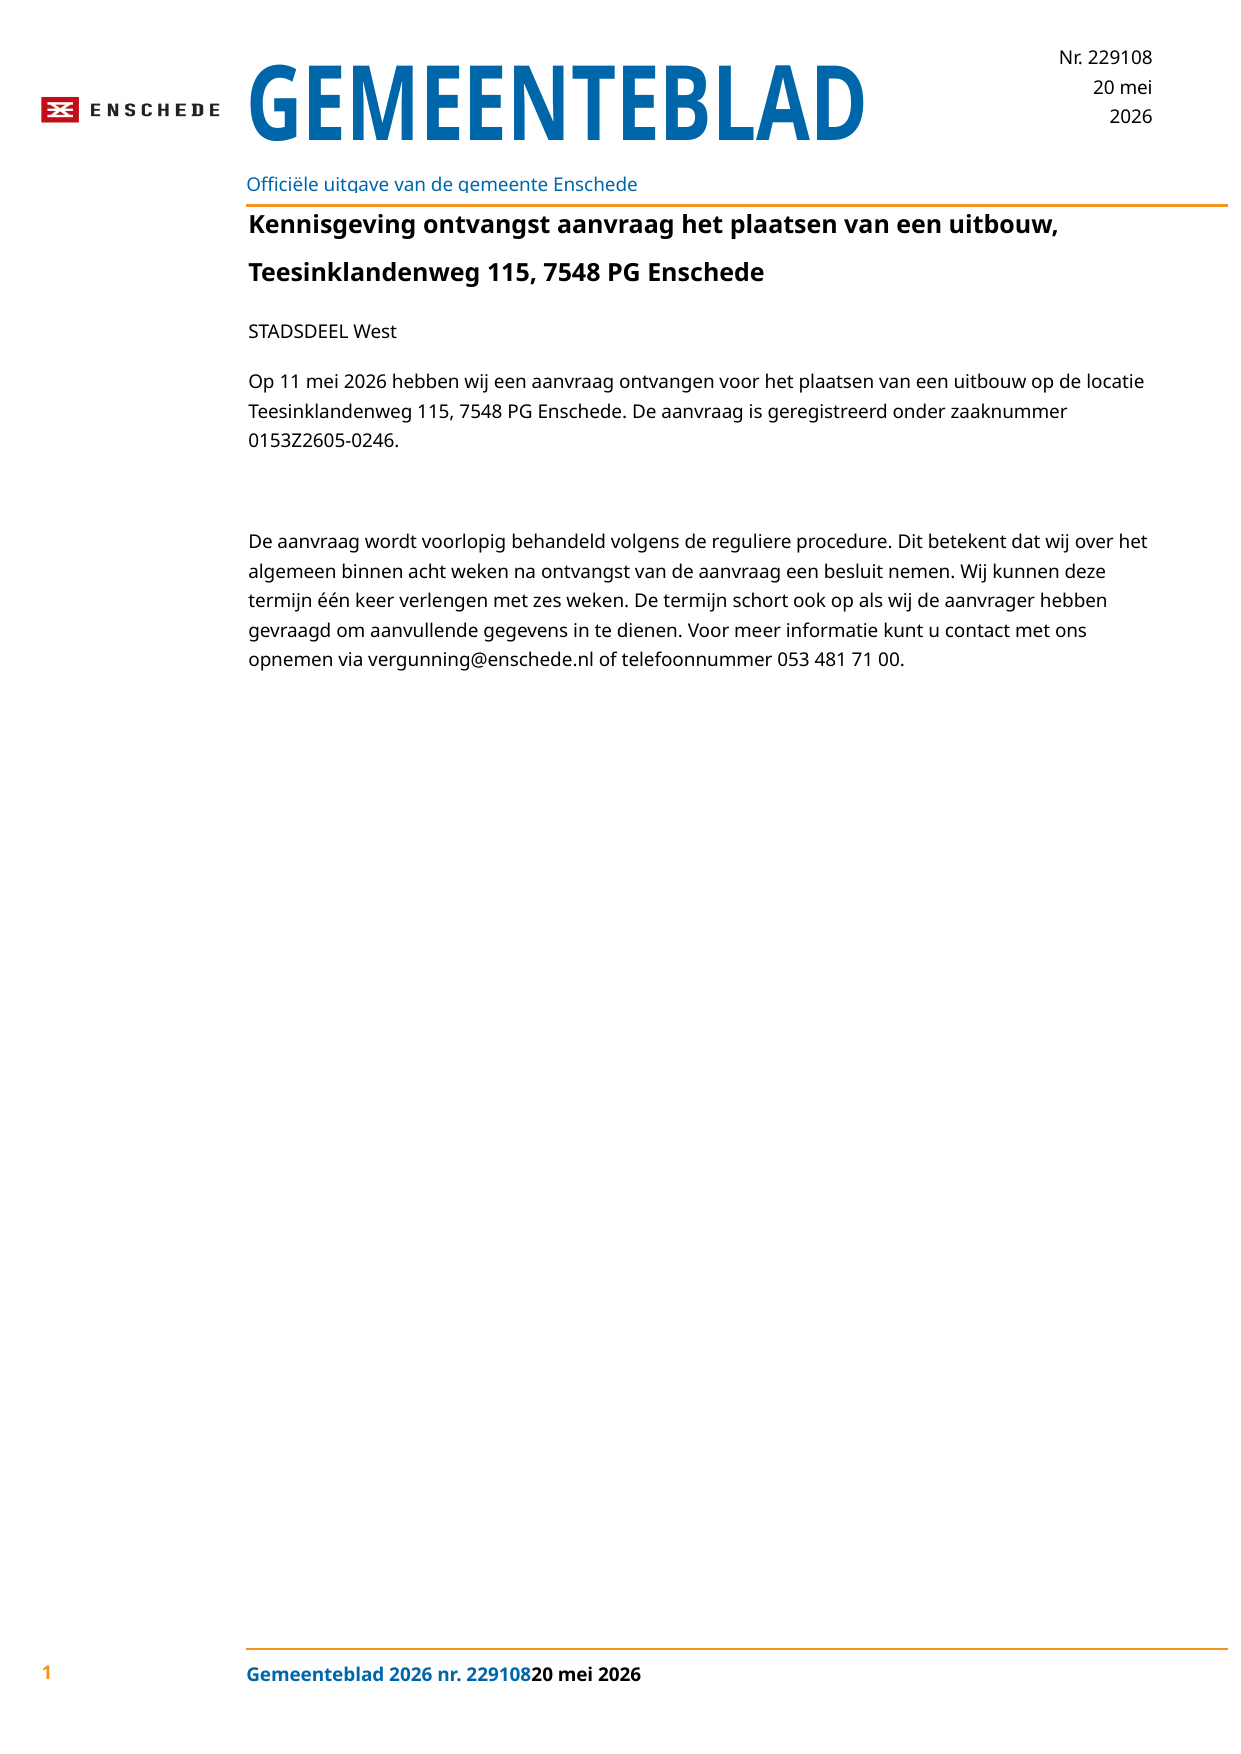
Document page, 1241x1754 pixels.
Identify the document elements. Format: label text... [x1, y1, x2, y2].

text STADSDEEL West [248, 318, 1152, 344]
picture [41, 47, 231, 172]
text Kennisgeving ontvangst aanvraag het plaatsen van een uitbouw, Teesinklandenweg 115, 7548 PG Enschede [248, 207, 1152, 288]
text Op 11 mei 2026 hebben wij een aanvraag ontvangen voor het plaatsen van een uitbouw op de locatie Teesinklandenweg 115, 7548 PG Enschede. De aanvraag is geregistreerd onder zaaknummer 0153Z2605-0246. [248, 368, 1152, 453]
text De aanvraag wordt voorlopig behandeld volgens de reguliere procedure. Dit betekent dat wij over het algemeen binnen acht weken na ontvangst van de aanvraag een besluit nemen. Wij kunnen deze termijn één keer verlengen met zes weken. De termijn schort ook op als wij de aanvrager hebben gevraagd om aanvullende gegevens in te dienen. Voor meer informatie kunt u contact met ons opnemen via vergunning@enschede.nl of telefoonnummer 053 481 71 00. [248, 528, 1152, 672]
